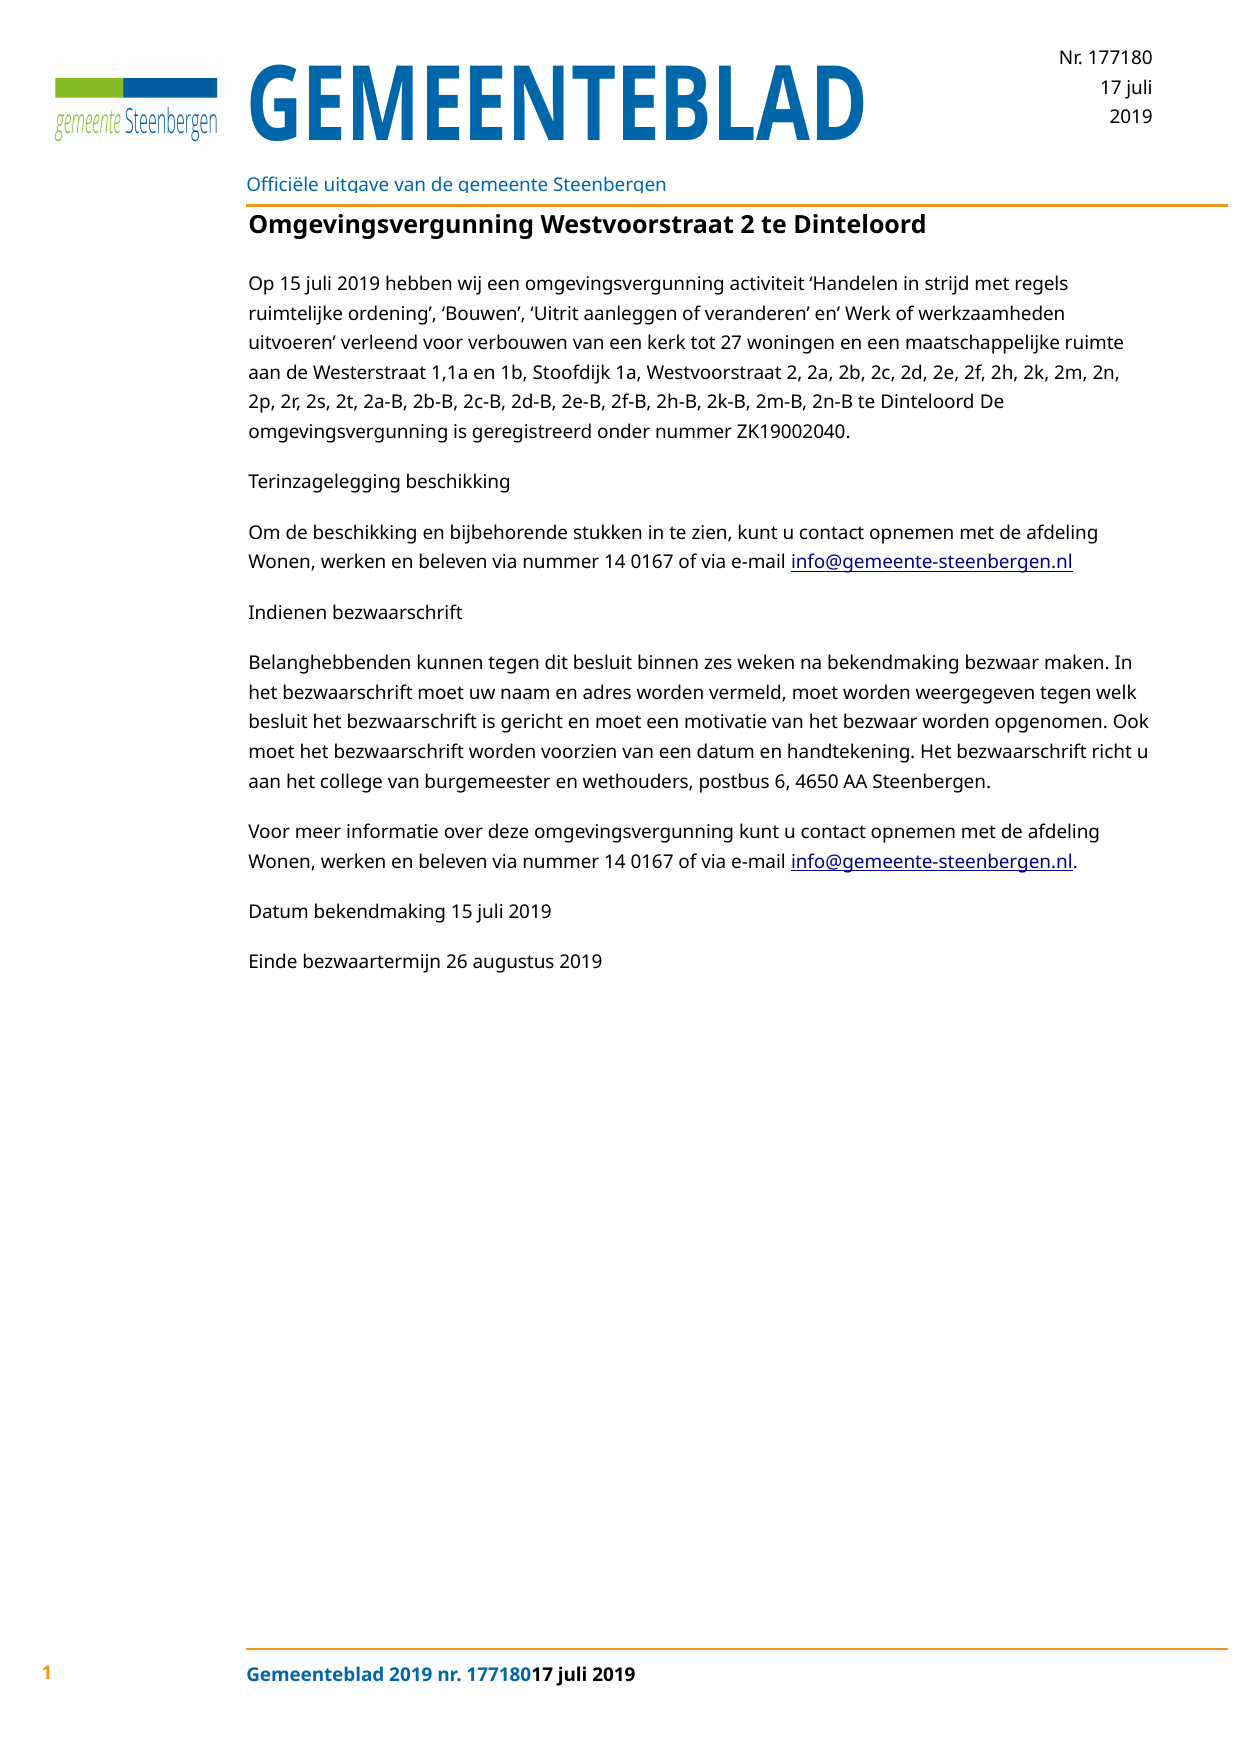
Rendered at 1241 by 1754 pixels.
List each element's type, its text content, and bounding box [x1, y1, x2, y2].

text Voor meer informatie over deze omgevingsvergunning kunt u contact opnemen met de afdeling Wonen, werken en beleven via nummer 14 0167 of via e-mail info@gemeente-steenbergen.nl. [248, 818, 1152, 873]
text Omgevingsvergunning Westvoorstraat 2 te Dinteloord [248, 207, 1152, 241]
text Datum bekendmaking 15 juli 2019 [248, 898, 1152, 924]
text Op 15 juli 2019 hebben wij een omgevingsvergunning activiteit ‘Handelen in strijd met regels ruimtelijke ordening’, ‘Bouwen’, ‘Uitrit aanleggen of veranderen’ en’ Werk of werkzaamheden uitvoeren’ verleend voor verbouwen van een kerk tot 27 woningen en een maatschappelijke ruimte aan de Westerstraat 1,1a en 1b, Stoofdijk 1a, Westvoorstraat 2, 2a, 2b, 2c, 2d, 2e, 2f, 2h, 2k, 2m, 2n, 2p, 2r, 2s, 2t, 2a-B, 2b-B, 2c-B, 2d-B, 2e-B, 2f-B, 2h-B, 2k-B, 2m-B, 2n-B te Dinteloord De omgevingsvergunning is geregistreerd onder nummer ZK19002040. [248, 270, 1152, 444]
text Indienen bezwaarschrift [248, 599, 1152, 625]
picture [41, 47, 231, 172]
text Einde bezwaartermijn 26 augustus 2019 [248, 949, 1152, 974]
text Belanghebbenden kunnen tegen dit besluit binnen zes weken na bekendmaking bezwaar maken. In het bezwaarschrift moet uw naam en adres worden vermeld, moet worden weergegeven tegen welk besluit het bezwaarschrift is gericht en moet een motivatie van het bezwaar worden opgenomen. Ook moet het bezwaarschrift worden voorzien van een datum en handtekening. Het bezwaarschrift richt u aan het college van burgemeester en wethouders, postbus 6, 4650 AA Steenbergen. [248, 649, 1152, 793]
text Om de beschikking en bijbehorende stukken in te zien, kunt u contact opnemen met de afdeling Wonen, werken en beleven via nummer 14 0167 of via e-mail info@gemeente-steenbergen.nl [248, 519, 1152, 574]
text Terinzagelegging beschikking [248, 469, 1152, 494]
